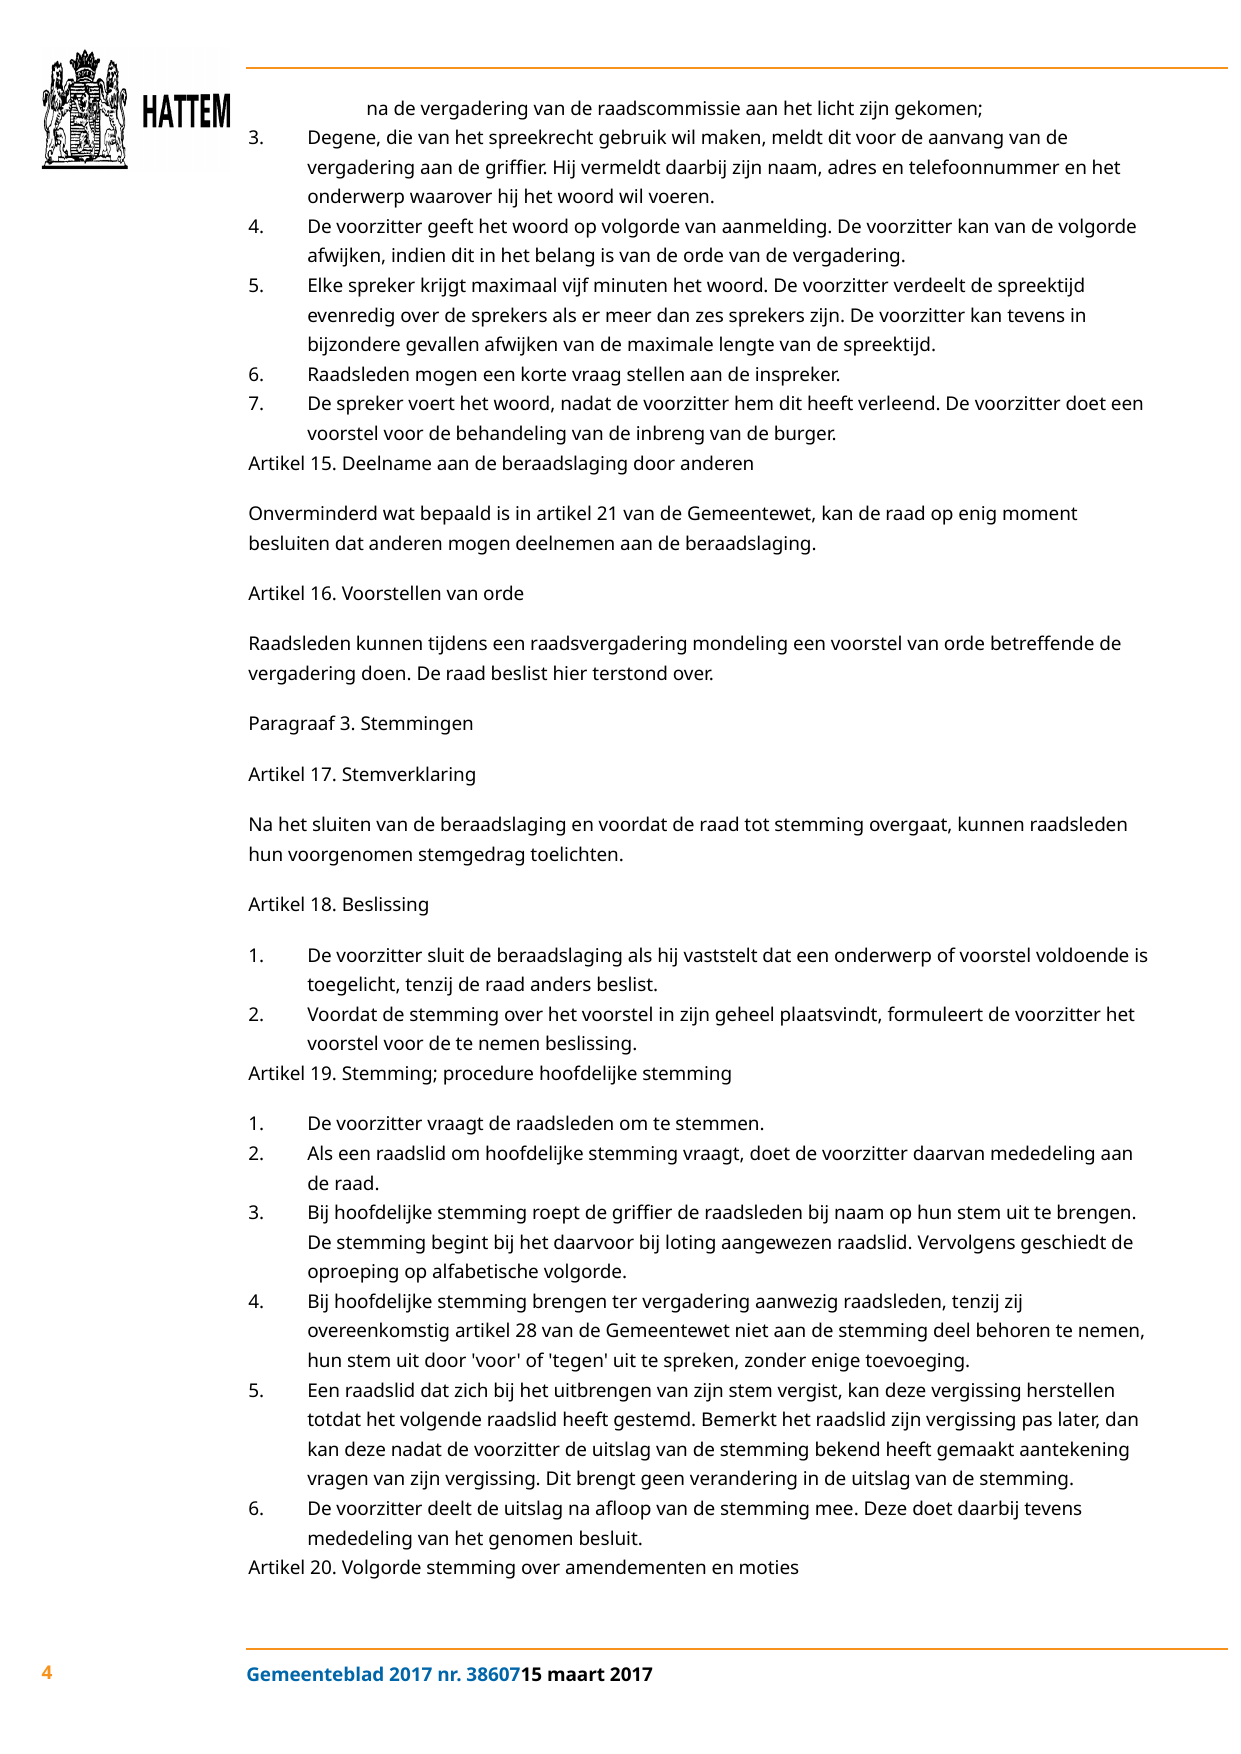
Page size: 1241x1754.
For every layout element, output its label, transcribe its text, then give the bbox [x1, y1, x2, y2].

text Artikel 20. Volgorde stemming over amendementen en moties [248, 1554, 1152, 1580]
text Paragraaf 3. Stemmingen [248, 711, 1152, 736]
text Artikel 15. Deelname aan de beraadslaging door anderen [248, 450, 1152, 476]
list Elke spreker krijgt maximaal vijf minuten het woord. De voorzitter verdeelt de spreektijd evenredig over de sprekers als er meer dan zes sprekers zijn. De voorzitter kan tevens in bijzondere gevallen afwijken van de maximale lengte van de spreektijd. [248, 272, 1152, 357]
list De spreker voert het woord, nadat de voorzitter hem dit heeft verleend. De voorzitter doet een voorstel voor de behandeling van de inbreng van de burger. [248, 391, 1152, 446]
list De voorzitter geeft het woord op volgorde van aanmelding. De voorzitter kan van de volgorde afwijken, indien dit in het belang is van de orde van de vergadering. [248, 213, 1152, 268]
list Degene, die van het spreekrecht gebruik wil maken, meldt dit voor de aanvang van de vergadering aan de griffier. Hij vermeldt daarbij zijn naam, adres en telefoonnummer en het onderwerp waarover hij het woord wil voeren. [248, 124, 1152, 209]
text Artikel 17. Stemverklaring [248, 761, 1152, 787]
list De voorzitter sluit de beraadslaging als hij vaststelt dat een onderwerp of voorstel voldoende is toegelicht, tenzij de raad anders beslist. [248, 942, 1152, 997]
list Voordat de stemming over het voorstel in zijn geheel plaatsvindt, formuleert de voorzitter het voorstel voor de te nemen beslissing. [248, 1001, 1152, 1056]
text Na het sluiten van de beraadslaging en voordat de raad tot stemming overgaat, kunnen raadsleden hun voorgenomen stemgedrag toelichten. [248, 811, 1152, 867]
list Bij hoofdelijke stemming roept de griffier de raadsleden bij naam op hun stem uit te brengen. De stemming begint bij het daarvoor bij loting aangewezen raadslid. Vervolgens geschiedt de oproeping op alfabetische volgorde. [248, 1199, 1152, 1284]
list De voorzitter vraagt de raadsleden om te stemmen. [248, 1111, 1152, 1136]
picture [41, 47, 231, 172]
list Bij hoofdelijke stemming brengen ter vergadering aanwezig raadsleden, tenzij zij overeenkomstig artikel 28 van de Gemeentewet niet aan de stemming deel behoren te nemen, hun stem uit door 'voor' of 'tegen' uit te spreken, zonder enige toevoeging. [248, 1288, 1152, 1373]
text Raadsleden kunnen tijdens een raadsvergadering mondeling een voorstel van orde betreffende de vergadering doen. De raad beslist hier terstond over. [248, 631, 1152, 686]
list na de vergadering van de raadscommissie aan het licht zijn gekomen; [307, 95, 1152, 121]
text Artikel 18. Beslissing [248, 891, 1152, 917]
list Een raadslid dat zich bij het uitbrengen van zijn stem vergist, kan deze vergissing herstellen totdat het volgende raadslid heeft gestemd. Bemerkt het raadslid zijn vergissing pas later, dan kan deze nadat de voorzitter de uitslag van de stemming bekend heeft gemaakt aantekening vragen van zijn vergissing. Dit brengt geen verandering in de uitslag van de stemming. [248, 1377, 1152, 1491]
list De voorzitter deelt de uitslag na afloop van de stemming mee. Deze doet daarbij tevens mededeling van het genomen besluit. [248, 1495, 1152, 1551]
list Als een raadslid om hoofdelijke stemming vraagt, doet de voorzitter daarvan mededeling aan de raad. [248, 1140, 1152, 1196]
text Artikel 19. Stemming; procedure hoofdelijke stemming [248, 1060, 1152, 1086]
text Artikel 16. Voorstellen van orde [248, 580, 1152, 606]
text Onverminderd wat bepaald is in artikel 21 van de Gemeentewet, kan de raad op enig moment besluiten dat anderen mogen deelnemen aan de beraadslaging. [248, 500, 1152, 556]
list Raadsleden mogen een korte vraag stellen aan de inspreker. [248, 361, 1152, 387]
